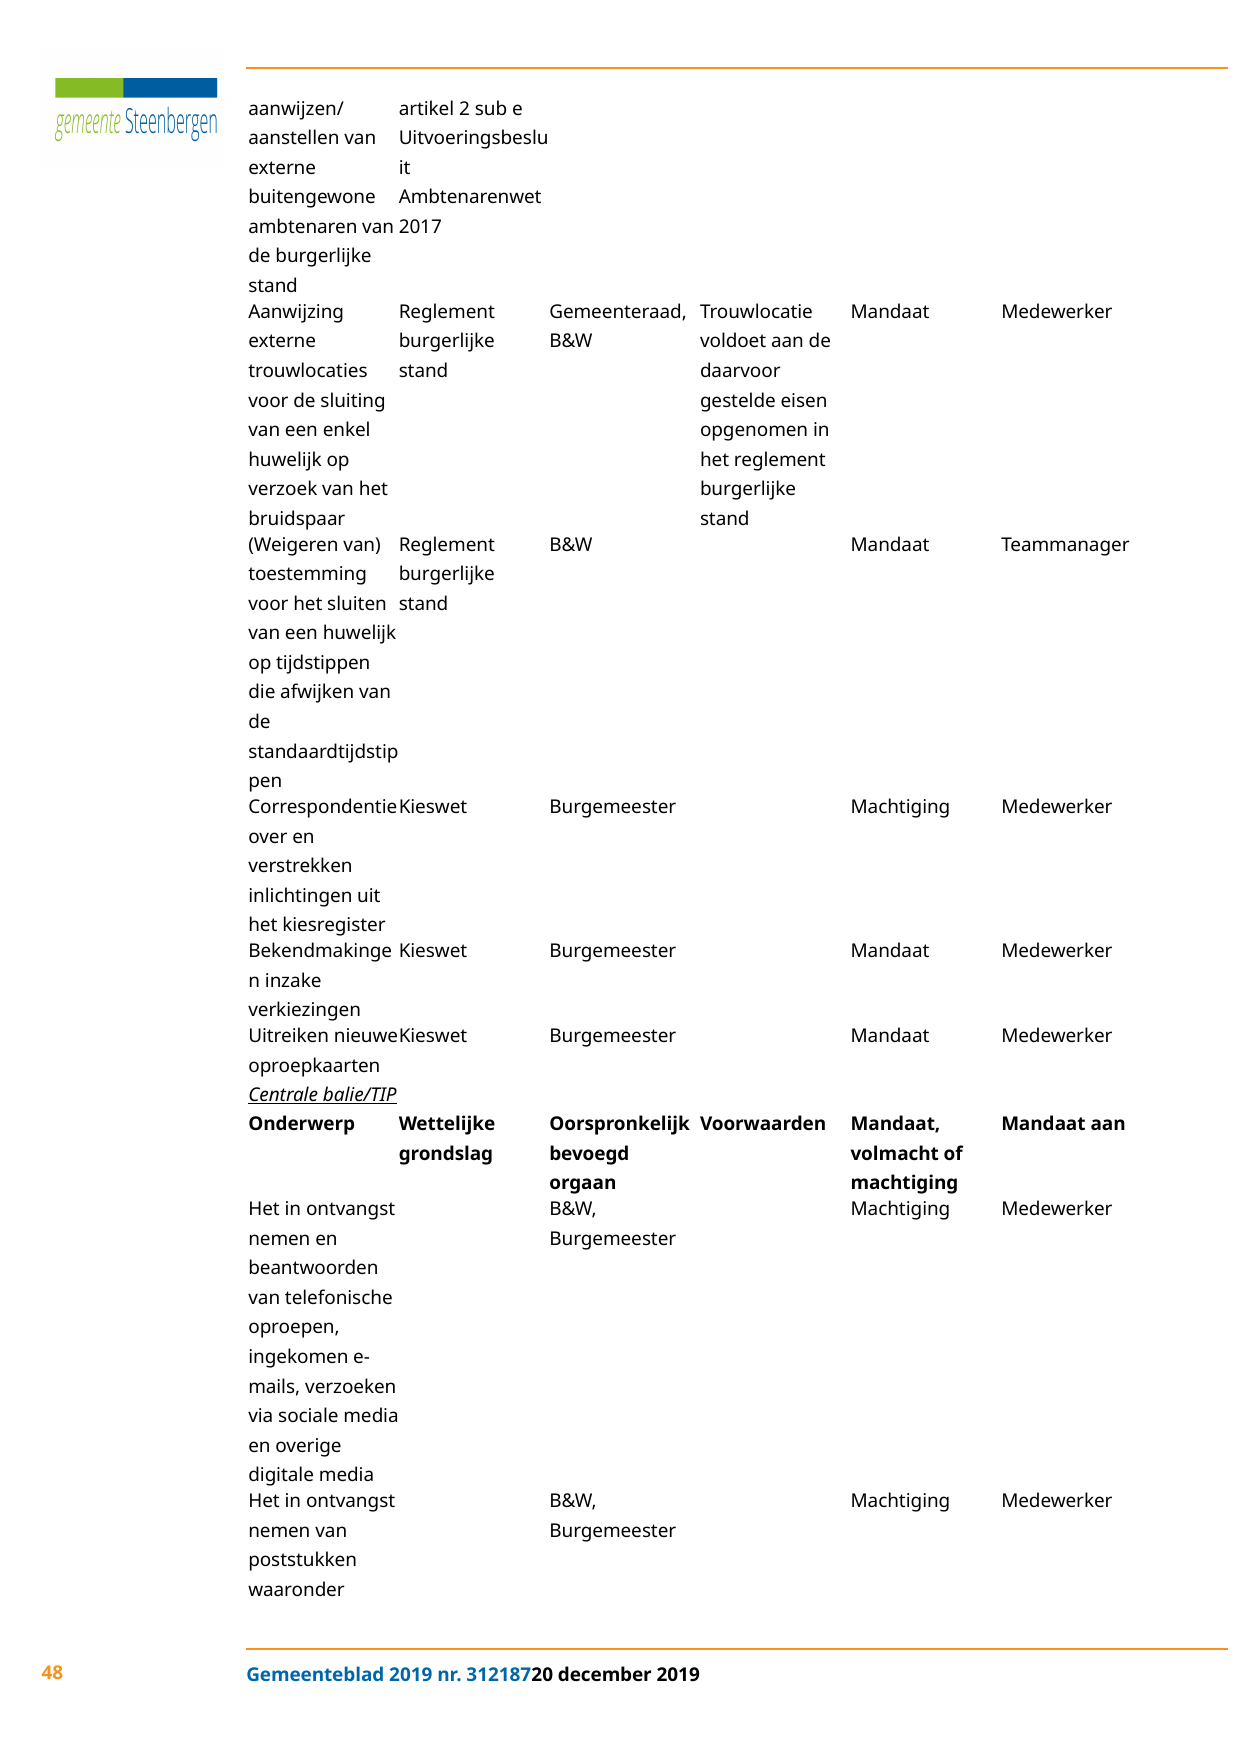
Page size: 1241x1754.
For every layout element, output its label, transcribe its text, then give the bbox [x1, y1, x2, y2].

table_cell Trouwlocatie voldoet aan de daarvoor gestelde eisen opgenomen in het reglement burgerlijke stand [700, 298, 850, 531]
text Centrale balie/TIP [248, 1081, 1152, 1106]
table_cell [700, 793, 850, 937]
table_cell [700, 95, 850, 298]
table_cell Teammanager [1001, 531, 1152, 793]
table_cell [399, 1487, 549, 1602]
table_cell Burgemeester [549, 1022, 700, 1077]
table_cell Kieswet [399, 1022, 549, 1077]
table_cell Het in ontvangst nemen van poststukken waaronder [248, 1487, 398, 1602]
table_cell [399, 1195, 549, 1487]
table_cell Uitreiken nieuwe oproepkaarten [248, 1022, 398, 1077]
table_cell [549, 95, 700, 298]
table_cell B&W, Burgemeester [549, 1487, 700, 1602]
table_cell Mandaat [850, 531, 1001, 793]
table_header Wettelijke grondslag [399, 1110, 549, 1195]
table_cell [700, 937, 850, 1022]
table_cell Burgemeester [549, 937, 700, 1022]
table_cell aanwijzen/ aanstellen van externe buitengewone ambtenaren van de burgerlijke stand [248, 95, 398, 298]
table_cell [700, 1195, 850, 1487]
table_header Oorspronkelijk bevoegd orgaan [549, 1110, 700, 1195]
table_cell Mandaat [850, 1022, 1001, 1077]
table_cell Medewerker [1001, 1487, 1152, 1602]
picture [41, 47, 231, 172]
table_cell Kieswet [399, 937, 549, 1022]
table_cell [700, 1487, 850, 1602]
table_cell [1001, 95, 1152, 298]
table_cell Machtiging [850, 1487, 1001, 1602]
table_cell [700, 1022, 850, 1077]
table_cell Medewerker [1001, 1022, 1152, 1077]
table_cell Aanwijzing externe trouwlocaties voor de sluiting van een enkel huwelijk op verzoek van het bruidspaar [248, 298, 398, 531]
table_cell Reglement burgerlijke stand [399, 298, 549, 531]
table_cell [850, 95, 1001, 298]
table_cell Medewerker [1001, 937, 1152, 1022]
table_cell Gemeenteraad, B&W [549, 298, 700, 531]
table_cell Het in ontvangst nemen en beantwoorden van telefonische oproepen, ingekomen e-mails, verzoeken via sociale media en overige digitale media [248, 1195, 398, 1487]
table_cell Correspondentie over en verstrekken inlichtingen uit het kiesregister [248, 793, 398, 937]
table_cell Machtiging [850, 1195, 1001, 1487]
table_cell [700, 531, 850, 793]
table_cell Machtiging [850, 793, 1001, 937]
table_cell Burgemeester [549, 793, 700, 937]
table_header Voorwaarden [700, 1110, 850, 1195]
table_cell Medewerker [1001, 1195, 1152, 1487]
table_cell Mandaat [850, 937, 1001, 1022]
table_cell artikel 2 sub e Uitvoeringsbesluit Ambtenarenwet 2017 [399, 95, 549, 298]
table_header Onderwerp [248, 1110, 398, 1195]
table_cell Bekendmakingen inzake verkiezingen [248, 937, 398, 1022]
table_cell Reglement burgerlijke stand [399, 531, 549, 793]
table_cell Kieswet [399, 793, 549, 937]
table_cell B&W, Burgemeester [549, 1195, 700, 1487]
table_cell Medewerker [1001, 793, 1152, 937]
table_header Mandaat, volmacht of machtiging [850, 1110, 1001, 1195]
table_cell Medewerker [1001, 298, 1152, 531]
table_cell B&W [549, 531, 700, 793]
table_cell Mandaat [850, 298, 1001, 531]
table_cell (Weigeren van) toestemming voor het sluiten van een huwelijk op tijdstippen die afwijken van de standaardtijdstippen [248, 531, 398, 793]
table_header Mandaat aan [1001, 1110, 1152, 1195]
